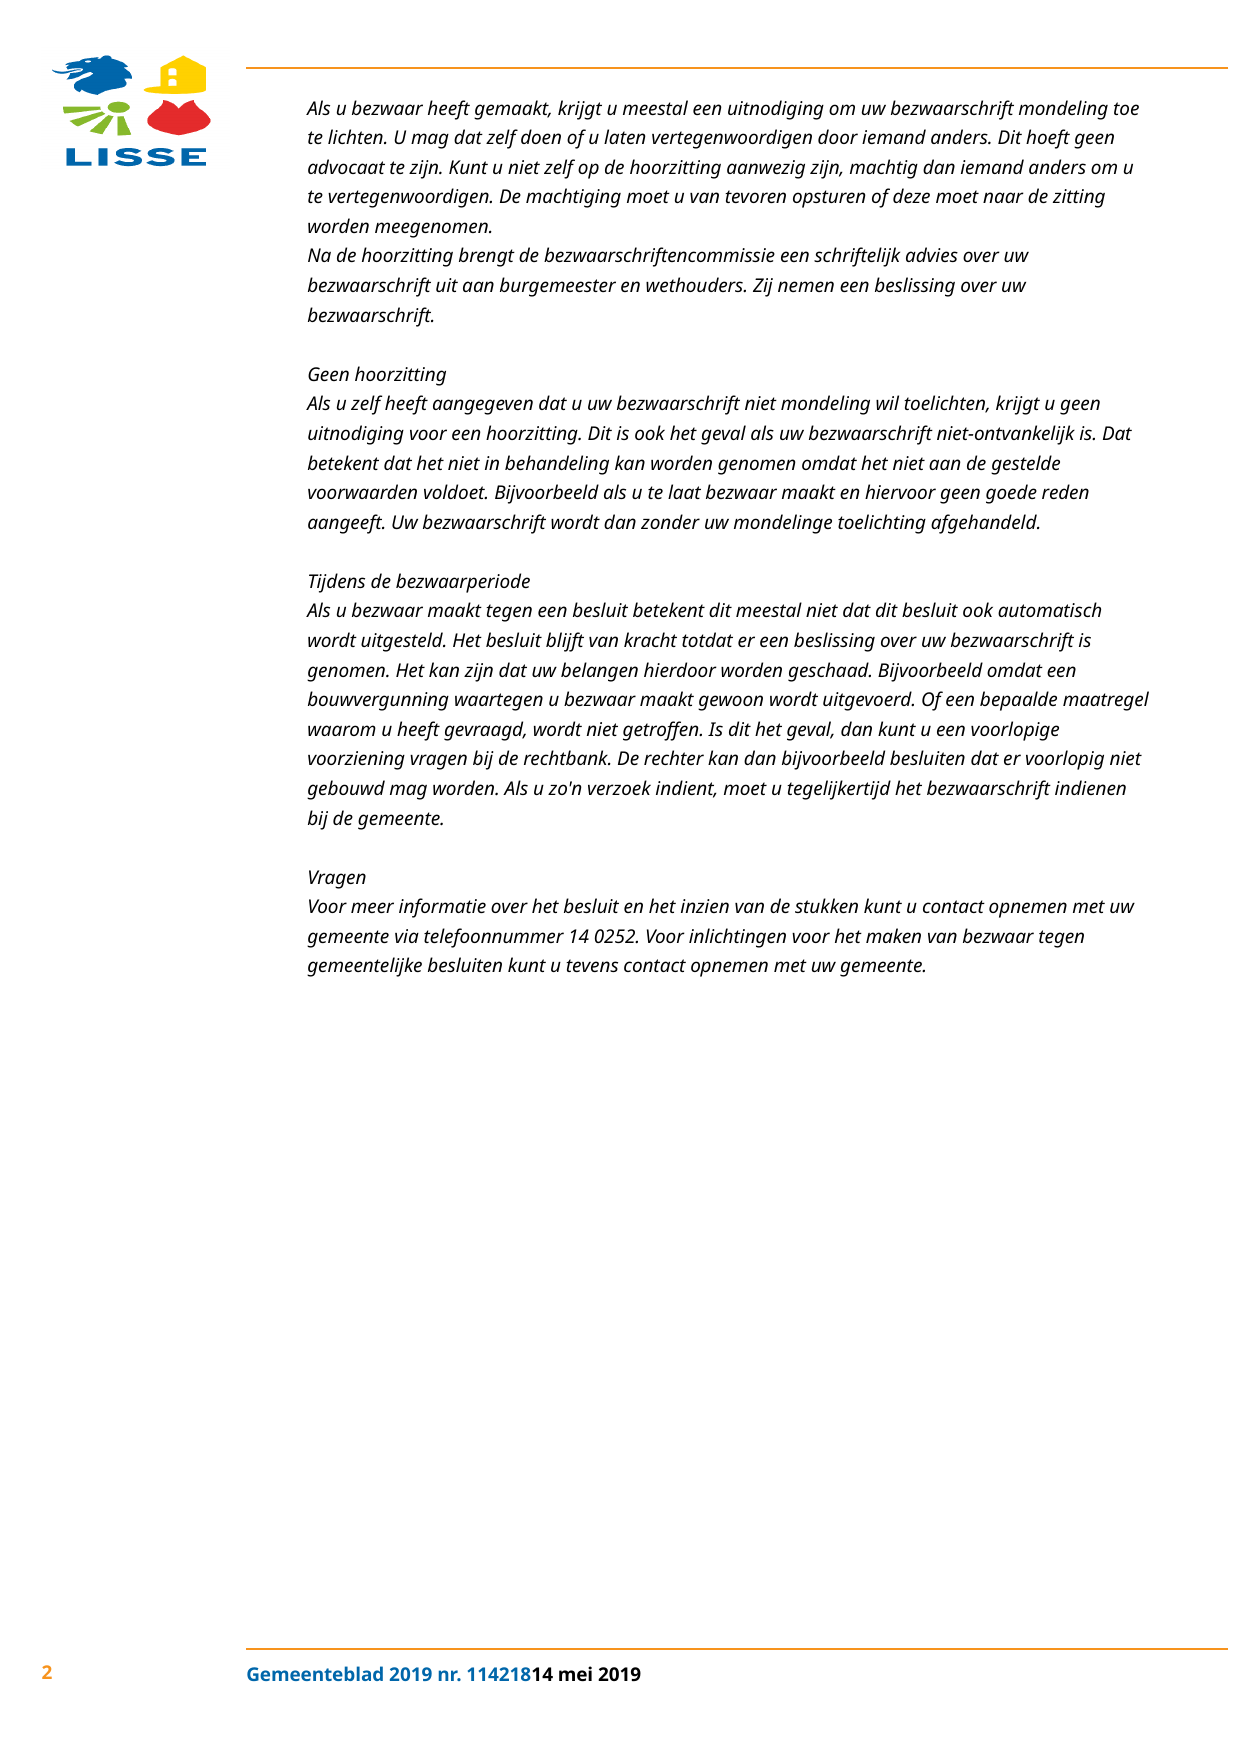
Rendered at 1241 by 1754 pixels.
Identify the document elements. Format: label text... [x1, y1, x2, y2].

list Na de hoorzitting brengt de bezwaarschriftencommissie een schriftelijk advies over uw bezwaarschrift uit aan burgemeester en wethouders. Zij nemen een beslissing over uw bezwaarschrift. [248, 243, 1152, 328]
list Als u bezwaar maakt tegen een besluit betekent dit meestal niet dat dit besluit ook automatisch wordt uitgesteld. Het besluit blijft van kracht totdat er een beslissing over uw bezwaarschrift is genomen. Het kan zijn dat uw belangen hierdoor worden geschaad. Bijvoorbeeld omdat een bouwvergunning waartegen u bezwaar maakt gewoon wordt uitgevoerd. Of een bepaalde maatregel waarom u heeft gevraagd, wordt niet getroffen. Is dit het geval, dan kunt u een voorlopige voorziening vragen bij de rechtbank. De rechter kan dan bijvoorbeeld besluiten dat er voorlopig niet gebouwd mag worden. Als u zo'n verzoek indient, moet u tegelijkertijd het bezwaarschrift indienen bij de gemeente. [248, 598, 1152, 831]
list Vragen [248, 864, 1152, 890]
list Voor meer informatie over het besluit en het inzien van de stukken kunt u contact opnemen met uw gemeente via telefoonnummer 14 0252. Voor inlichtingen voor het maken van bezwaar tegen gemeentelijke besluiten kunt u tevens contact opnemen met uw gemeente. [248, 893, 1152, 978]
list Als u zelf heeft aangegeven dat u uw bezwaarschrift niet mondeling wil toelichten, krijgt u geen uitnodiging voor een hoorzitting. Dit is ook het geval als uw bezwaarschrift niet-ontvankelijk is. Dat betekent dat het niet in behandeling kan worden genomen omdat het niet aan de gestelde voorwaarden voldoet. Bijvoorbeeld als u te laat bezwaar maakt en hiervoor geen goede reden aangeeft. Uw bezwaarschrift wordt dan zonder uw mondelinge toelichting afgehandeld. [248, 391, 1152, 535]
list Als u bezwaar heeft gemaakt, krijgt u meestal een uitnodiging om uw bezwaarschrift mondeling toe te lichten. U mag dat zelf doen of u laten vertegenwoordigen door iemand anders. Dit hoeft geen advocaat te zijn. Kunt u niet zelf op de hoorzitting aanwezig zijn, machtig dan iemand anders om u te vertegenwoordigen. De machtiging moet u van tevoren opsturen of deze moet naar de zitting worden meegenomen. [248, 95, 1152, 239]
list Geen hoorzitting [248, 361, 1152, 387]
list Tijdens de bezwaarperiode [248, 568, 1152, 594]
picture [41, 47, 231, 172]
